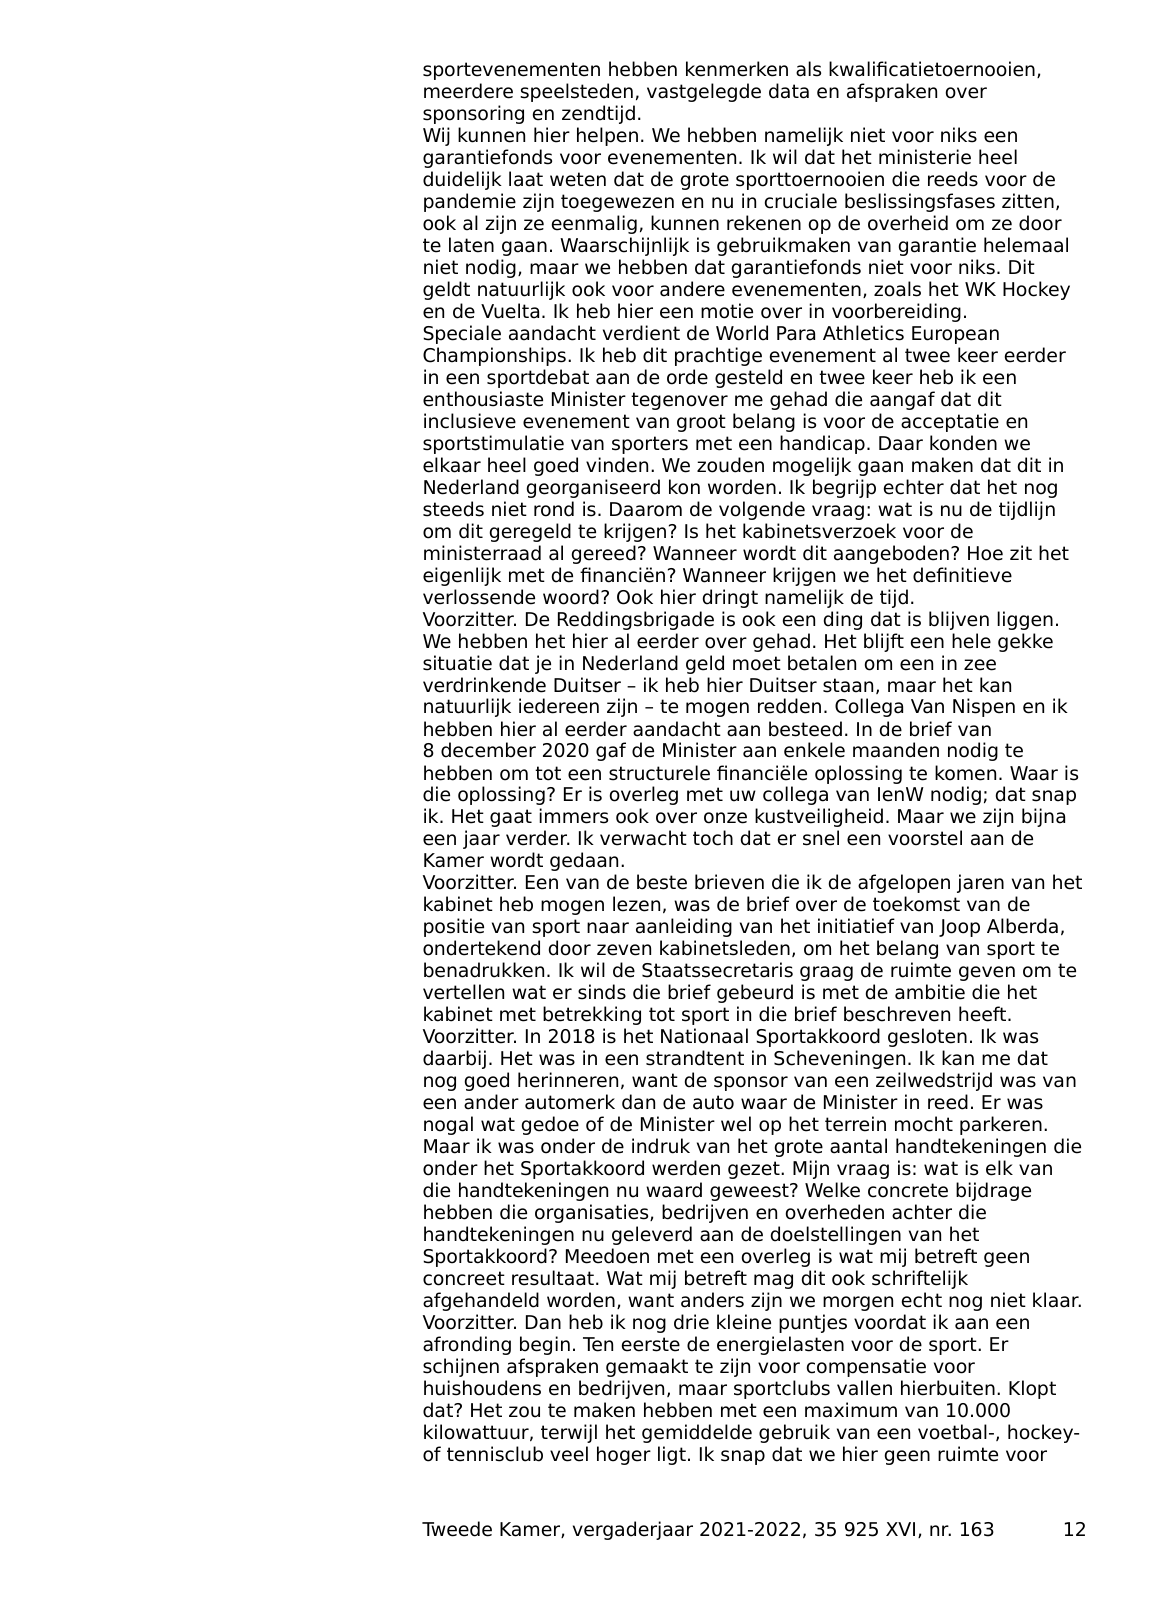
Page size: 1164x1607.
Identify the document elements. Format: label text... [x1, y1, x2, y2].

text Voorzitter. Dan heb ik nog drie kleine puntjes voordat ik aan een afronding begin. Ten eerste de energielasten voor de sport. Er schijnen afspraken gemaakt te zijn voor compensatie voor huishoudens en bedrijven, maar sportclubs vallen hierbuiten. Klopt dat? Het zou te maken hebben met een maximum van 10.000 kilowattuur, terwijl het gemiddelde gebruik van een voetbal-, hockey- of tennisclub veel hoger ligt. Ik snap dat we hier geen ruimte voor [422, 1312, 1087, 1466]
text Wij kunnen hier helpen. We hebben namelijk niet voor niks een garantiefonds voor evenementen. Ik wil dat het ministerie heel duidelijk laat weten dat de grote sporttoernooien die reeds voor de pandemie zijn toegewezen en nu in cruciale beslissingsfases zitten, ook al zijn ze eenmalig, kunnen rekenen op de overheid om ze door te laten gaan. Waarschijnlijk is gebruikmaken van garantie helemaal niet nodig, maar we hebben dat garantiefonds niet voor niks. Dit geldt natuurlijk ook voor andere evenementen, zoals het WK Hockey en de Vuelta. Ik heb hier een motie over in voorbereiding. [422, 125, 1087, 323]
text Voorzitter. De Reddingsbrigade is ook een ding dat is blijven liggen. We hebben het hier al eerder over gehad. Het blijft een hele gekke situatie dat je in Nederland geld moet betalen om een in zee verdrinkende Duitser – ik heb hier Duitser staan, maar het kan natuurlijk iedereen zijn – te mogen redden. Collega Van Nispen en ik hebben hier al eerder aandacht aan besteed. In de brief van 8 december 2020 gaf de Minister aan enkele maanden nodig te hebben om tot een structurele financiële oplossing te komen. Waar is die oplossing? Er is overleg met uw collega van IenW nodig; dat snap ik. Het gaat immers ook over onze kustveiligheid. Maar we zijn bijna een jaar verder. Ik verwacht toch dat er snel een voorstel aan de Kamer wordt gedaan. [422, 608, 1087, 872]
text Speciale aandacht verdient de World Para Athletics European Championships. Ik heb dit prachtige evenement al twee keer eerder in een sportdebat aan de orde gesteld en twee keer heb ik een enthousiaste Minister tegenover me gehad die aangaf dat dit inclusieve evenement van groot belang is voor de acceptatie en sportstimulatie van sporters met een handicap. Daar konden we elkaar heel goed vinden. We zouden mogelijk gaan maken dat dit in Nederland georganiseerd kon worden. Ik begrijp echter dat het nog steeds niet rond is. Daarom de volgende vraag: wat is nu de tijdlijn om dit geregeld te krijgen? Is het kabinetsverzoek voor de ministerraad al gereed? Wanneer wordt dit aangeboden? Hoe zit het eigenlijk met de financiën? Wanneer krijgen we het definitieve verlossende woord? Ook hier dringt namelijk de tijd. [422, 323, 1087, 608]
text Voorzitter. In 2018 is het Nationaal Sportakkoord gesloten. Ik was daarbij. Het was in een strandtent in Scheveningen. Ik kan me dat nog goed herinneren, want de sponsor van een zeilwedstrijd was van een ander automerk dan de auto waar de Minister in reed. Er was nogal wat gedoe of de Minister wel op het terrein mocht parkeren. Maar ik was onder de indruk van het grote aantal handtekeningen die onder het Sportakkoord werden gezet. Mijn vraag is: wat is elk van die handtekeningen nu waard geweest? Welke concrete bijdrage hebben die organisaties, bedrijven en overheden achter die handtekeningen nu geleverd aan de doelstellingen van het Sportakkoord? Meedoen met een overleg is wat mij betreft geen concreet resultaat. Wat mij betreft mag dit ook schriftelijk afgehandeld worden, want anders zijn we morgen echt nog niet klaar. [422, 1026, 1087, 1312]
text sportevenementen hebben kenmerken als kwalificatietoernooien, meerdere speelsteden, vastgelegde data en afspraken over sponsoring en zendtijd. [422, 59, 1087, 125]
text Voorzitter. Een van de beste brieven die ik de afgelopen jaren van het kabinet heb mogen lezen, was de brief over de toekomst van de positie van sport naar aanleiding van het initiatief van Joop Alberda, ondertekend door zeven kabinetsleden, om het belang van sport te benadrukken. Ik wil de Staatssecretaris graag de ruimte geven om te vertellen wat er sinds die brief gebeurd is met de ambitie die het kabinet met betrekking tot sport in die brief beschreven heeft. [422, 872, 1087, 1026]
